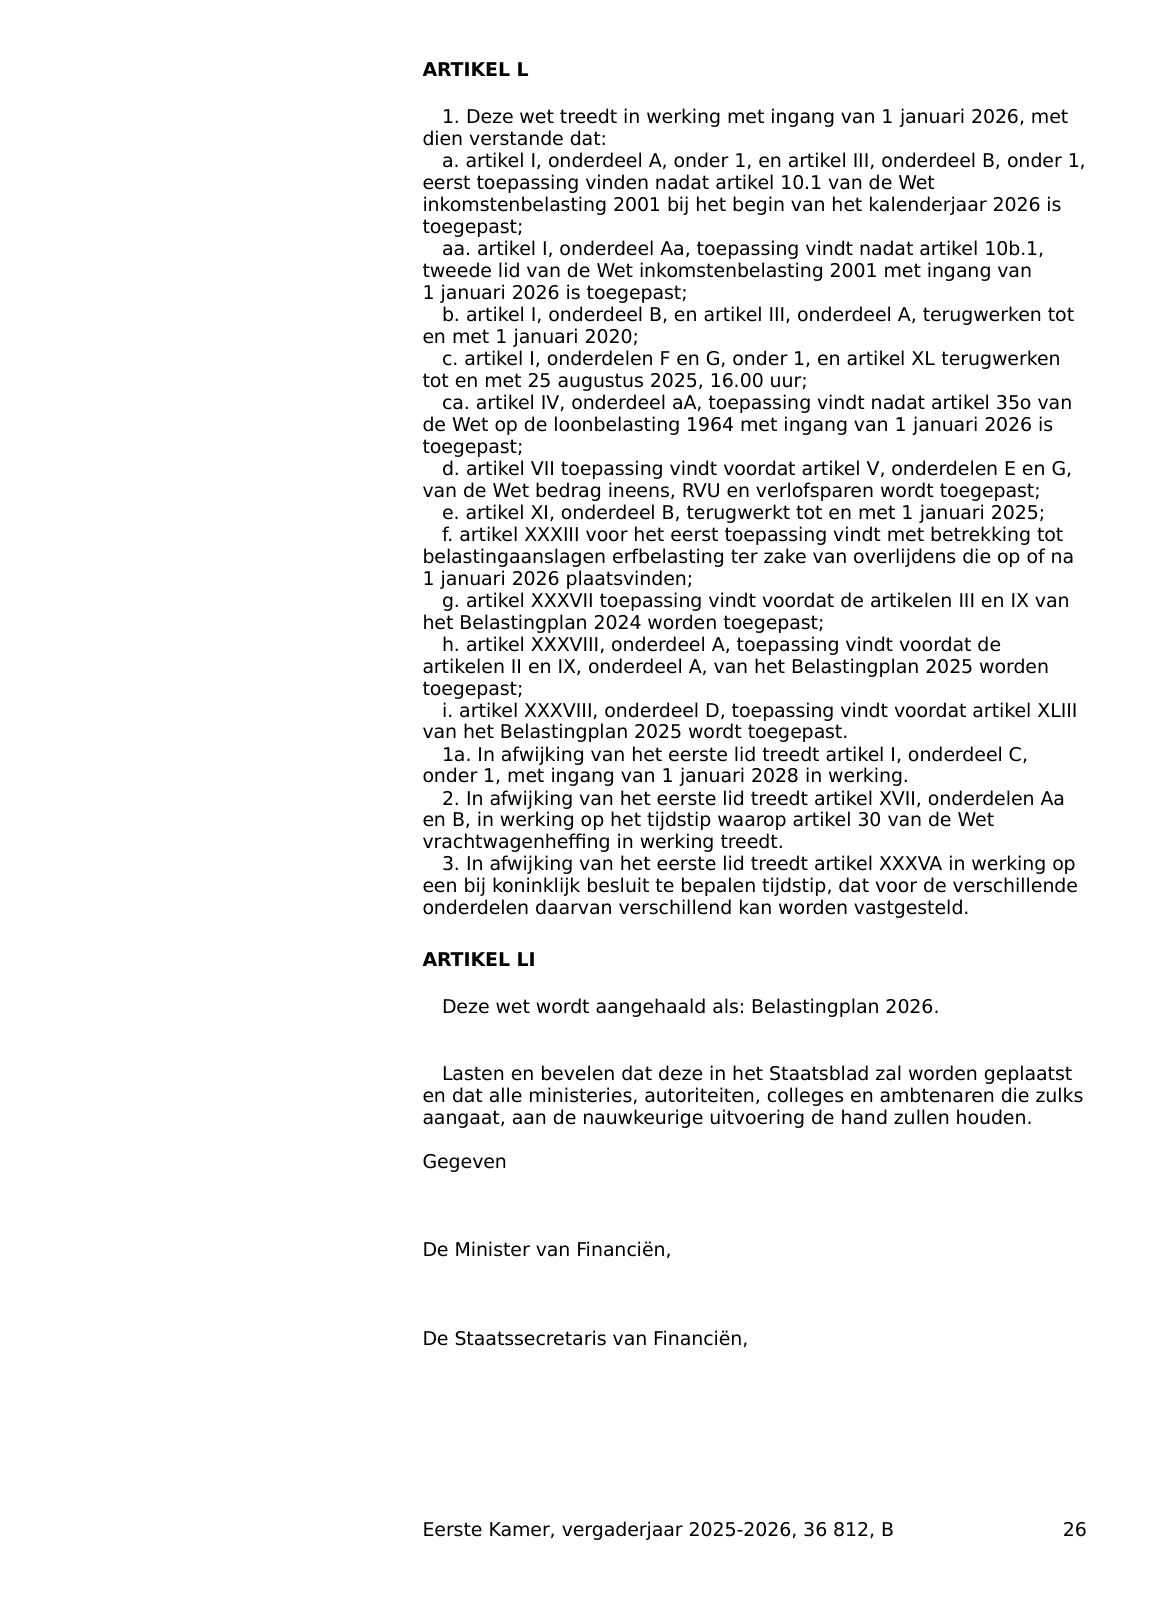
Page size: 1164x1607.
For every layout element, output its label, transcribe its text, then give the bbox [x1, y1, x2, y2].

text 1. Deze wet treedt in werking met ingang van 1 januari 2026, met dien verstande dat: [422, 106, 1087, 150]
subtitle ARTIKEL L [422, 59, 1087, 81]
text 1a. In afwijking van het eerste lid treedt artikel I, onderdeel C, onder 1, met ingang van 1 januari 2028 in werking. [422, 743, 1087, 787]
text e. artikel XI, onderdeel B, terugwerkt tot en met 1 januari 2025; [422, 502, 1087, 524]
text Deze wet wordt aangehaald als: Belastingplan 2026. [422, 996, 1087, 1018]
text Lasten en bevelen dat deze in het Staatsblad zal worden geplaatst en dat alle ministeries, autoriteiten, colleges en ambtenaren die zulks aangaat, aan de nauwkeurige uitvoering de hand zullen houden. [422, 1063, 1087, 1128]
text De Staatssecretaris van Financiën, [422, 1328, 1087, 1350]
text h. artikel XXXVIII, onderdeel A, toepassing vindt voordat de artikelen II en IX, onderdeel A, van het Belastingplan 2025 worden toegepast; [422, 633, 1087, 699]
text aa. artikel I, onderdeel Aa, toepassing vindt nadat artikel 10b.1, tweede lid van de Wet inkomstenbelasting 2001 met ingang van 1 januari 2026 is toegepast; [422, 238, 1087, 304]
text a. artikel I, onderdeel A, onder 1, en artikel III, onderdeel B, onder 1, eerst toepassing vinden nadat artikel 10.1 van de Wet inkomstenbelasting 2001 bij het begin van het kalenderjaar 2026 is toegepast; [422, 150, 1087, 238]
text f. artikel XXXIII voor het eerst toepassing vindt met betrekking tot belastingaanslagen erfbelasting ter zake van overlijdens die op of na 1 januari 2026 plaatsvinden; [422, 524, 1087, 589]
subtitle ARTIKEL LI [422, 949, 1087, 971]
text De Minister van Financiën, [422, 1239, 1087, 1261]
text 2. In afwijking van het eerste lid treedt artikel XVII, onderdelen Aa en B, in werking op het tijdstip waarop artikel 30 van de Wet vrachtwagenheffing in werking treedt. [422, 787, 1087, 853]
text d. artikel VII toepassing vindt voordat artikel V, onderdelen E en G, van de Wet bedrag ineens, RVU en verlofsparen wordt toegepast; [422, 458, 1087, 502]
text ca. artikel IV, onderdeel aA, toepassing vindt nadat artikel 35o van de Wet op de loonbelasting 1964 met ingang van 1 januari 2026 is toegepast; [422, 392, 1087, 458]
text 3. In afwijking van het eerste lid treedt artikel XXXVA in werking op een bij koninklijk besluit te bepalen tijdstip, dat voor de verschillende onderdelen daarvan verschillend kan worden vastgesteld. [422, 853, 1087, 919]
text b. artikel I, onderdeel B, en artikel III, onderdeel A, terugwerken tot en met 1 januari 2020; [422, 304, 1087, 348]
text i. artikel XXXVIII, onderdeel D, toepassing vindt voordat artikel XLIII van het Belastingplan 2025 wordt toegepast. [422, 699, 1087, 743]
text g. artikel XXXVII toepassing vindt voordat de artikelen III en IX van het Belastingplan 2024 worden toegepast; [422, 589, 1087, 633]
text c. artikel I, onderdelen F en G, onder 1, en artikel XL terugwerken tot en met 25 augustus 2025, 16.00 uur; [422, 348, 1087, 392]
text Gegeven [422, 1151, 1087, 1173]
